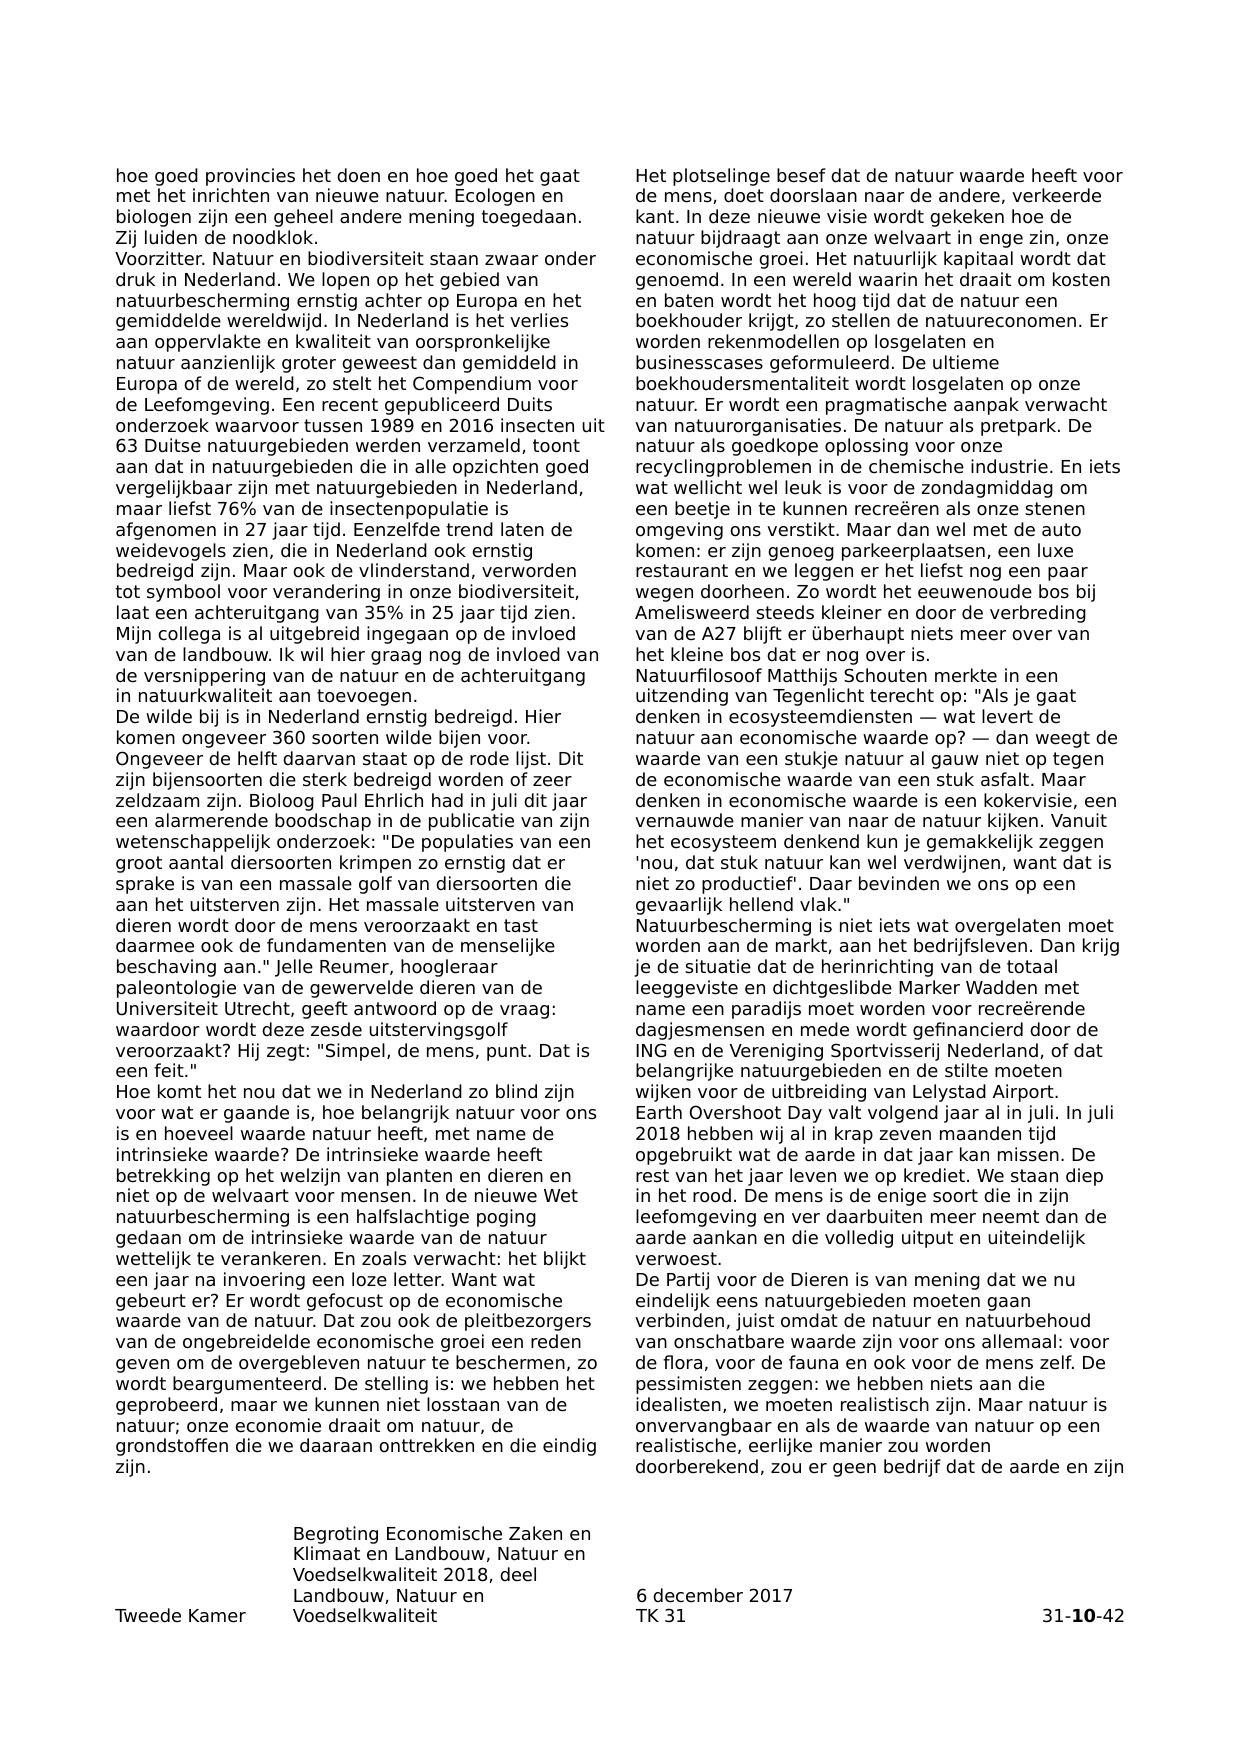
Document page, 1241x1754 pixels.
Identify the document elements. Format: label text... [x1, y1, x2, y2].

text Hoe komt het nou dat we in Nederland zo blind zijn voor wat er gaande is, hoe belangrijk natuur voor ons is en hoeveel waarde natuur heeft, met name de intrinsieke waarde? De intrinsieke waarde heeft betrekking op het welzijn van planten en dieren en niet op de welvaart voor mensen. In de nieuwe Wet natuurbescherming is een halfslachtige poging gedaan om de intrinsieke waarde van de natuur wettelijk te verankeren. En zoals verwacht: het blijkt een jaar na invoering een loze letter. Want wat gebeurt er? Er wordt gefocust op de economische waarde van de natuur. Dat zou ook de pleitbezorgers van de ongebreidelde economische groei een reden geven om de overgebleven natuur te beschermen, zo wordt beargumenteerd. De stelling is: we hebben het geprobeerd, maar we kunnen niet losstaan van de natuur; onze economie draait om natuur, de grondstoffen die we daaraan onttrekken en die eindig zijn. [115, 1082, 605, 1478]
text De wilde bij is in Nederland ernstig bedreigd. Hier komen ongeveer 360 soorten wilde bijen voor. Ongeveer de helft daarvan staat op de rode lijst. Dit zijn bijensoorten die sterk bedreigd worden of zeer zeldzaam zijn. Bioloog Paul Ehrlich had in juli dit jaar een alarmerende boodschap in de publicatie van zijn wetenschappelijk onderzoek: "De populaties van een groot aantal diersoorten krimpen zo ernstig dat er sprake is van een massale golf van diersoorten die aan het uitsterven zijn. Het massale uitsterven van dieren wordt door de mens veroorzaakt en tast daarmee ook de fundamenten van de menselijke beschaving aan." Jelle Reumer, hoogleraar paleontologie van de gewervelde dieren van de Universiteit Utrecht, geeft antwoord op de vraag: waardoor wordt deze zesde uitstervingsgolf veroorzaakt? Hij zegt: "Simpel, de mens, punt. Dat is een feit." [115, 707, 605, 1082]
text Natuurfilosoof Matthijs Schouten merkte in een uitzending van Tegenlicht terecht op: "Als je gaat denken in ecosysteemdiensten — wat levert de natuur aan economische waarde op? — dan weegt de waarde van een stukje natuur al gauw niet op tegen de economische waarde van een stuk asfalt. Maar denken in economische waarde is een kokervisie, een vernauwde manier van naar de natuur kijken. Vanuit het ecosysteem denkend kun je gemakkelijk zeggen 'nou, dat stuk natuur kan wel verdwijnen, want dat is niet zo productief'. Daar bevinden we ons op een gevaarlijk hellend vlak." [635, 665, 1125, 915]
text Het plotselinge besef dat de natuur waarde heeft voor de mens, doet doorslaan naar de andere, verkeerde kant. In deze nieuwe visie wordt gekeken hoe de natuur bijdraagt aan onze welvaart in enge zin, onze economische groei. Het natuurlijk kapitaal wordt dat genoemd. In een wereld waarin het draait om kosten en baten wordt het hoog tijd dat de natuur een boekhouder krijgt, zo stellen de natuureconomen. Er worden rekenmodellen op losgelaten en businesscases geformuleerd. De ultieme boekhoudersmentaliteit wordt losgelaten op onze natuur. Er wordt een pragmatische aanpak verwacht van natuurorganisaties. De natuur als pretpark. De natuur als goedkope oplossing voor onze recyclingproblemen in de chemische industrie. En iets wat wellicht wel leuk is voor de zondagmiddag om een beetje in te kunnen recreëren als onze stenen omgeving ons verstikt. Maar dan wel met de auto komen: er zijn genoeg parkeerplaatsen, een luxe restaurant en we leggen er het liefst nog een paar wegen doorheen. Zo wordt het eeuwenoude bos bij Amelisweerd steeds kleiner en door de verbreding van de A27 blijft er überhaupt niets meer over van het kleine bos dat er nog over is. [635, 165, 1125, 665]
text Earth Overshoot Day valt volgend jaar al in juli. In juli 2018 hebben wij al in krap zeven maanden tijd opgebruikt wat de aarde in dat jaar kan missen. De rest van het jaar leven we op krediet. We staan diep in het rood. De mens is de enige soort die in zijn leefomgeving en ver daarbuiten meer neemt dan de aarde aankan en die volledig uitput en uiteindelijk verwoest. [635, 1103, 1125, 1269]
text hoe goed provincies het doen en hoe goed het gaat met het inrichten van nieuwe natuur. Ecologen en biologen zijn een geheel andere mening toegedaan. Zij luiden de noodklok. [115, 165, 605, 249]
text Voorzitter. Natuur en biodiversiteit staan zwaar onder druk in Nederland. We lopen op het gebied van natuurbescherming ernstig achter op Europa en het gemiddelde wereldwijd. In Nederland is het verlies aan oppervlakte en kwaliteit van oorspronkelijke natuur aanzienlijk groter geweest dan gemiddeld in Europa of de wereld, zo stelt het Compendium voor de Leefomgeving. Een recent gepubliceerd Duits onderzoek waarvoor tussen 1989 en 2016 insecten uit 63 Duitse natuurgebieden werden verzameld, toont aan dat in natuurgebieden die in alle opzichten goed vergelijkbaar zijn met natuurgebieden in Nederland, maar liefst 76% van de insectenpopulatie is afgenomen in 27 jaar tijd. Eenzelfde trend laten de weidevogels zien, die in Nederland ook ernstig bedreigd zijn. Maar ook de vlinderstand, verworden tot symbool voor verandering in onze biodiversiteit, laat een achteruitgang van 35% in 25 jaar tijd zien. Mijn collega is al uitgebreid ingegaan op de invloed van de landbouw. Ik wil hier graag nog de invloed van de versnippering van de natuur en de achteruitgang in natuurkwaliteit aan toevoegen. [115, 249, 605, 707]
text Natuurbescherming is niet iets wat overgelaten moet worden aan de markt, aan het bedrijfsleven. Dan krijg je de situatie dat de herinrichting van de totaal leeggeviste en dichtgeslibde Marker Wadden met name een paradijs moet worden voor recreërende dagjesmensen en mede wordt gefinancierd door de ING en de Vereniging Sportvisserij Nederland, of dat belangrijke natuurgebieden en de stilte moeten wijken voor de uitbreiding van Lelystad Airport. [635, 915, 1125, 1103]
text De Partij voor de Dieren is van mening dat we nu eindelijk eens natuurgebieden moeten gaan verbinden, juist omdat de natuur en natuurbehoud van onschatbare waarde zijn voor ons allemaal: voor de flora, voor de fauna en ook voor de mens zelf. De pessimisten zeggen: we hebben niets aan die idealisten, we moeten realistisch zijn. Maar natuur is onvervangbaar en als de waarde van natuur op een realistische, eerlijke manier zou worden doorberekend, zou er geen bedrijf dat de aarde en zijn [635, 1269, 1125, 1478]
